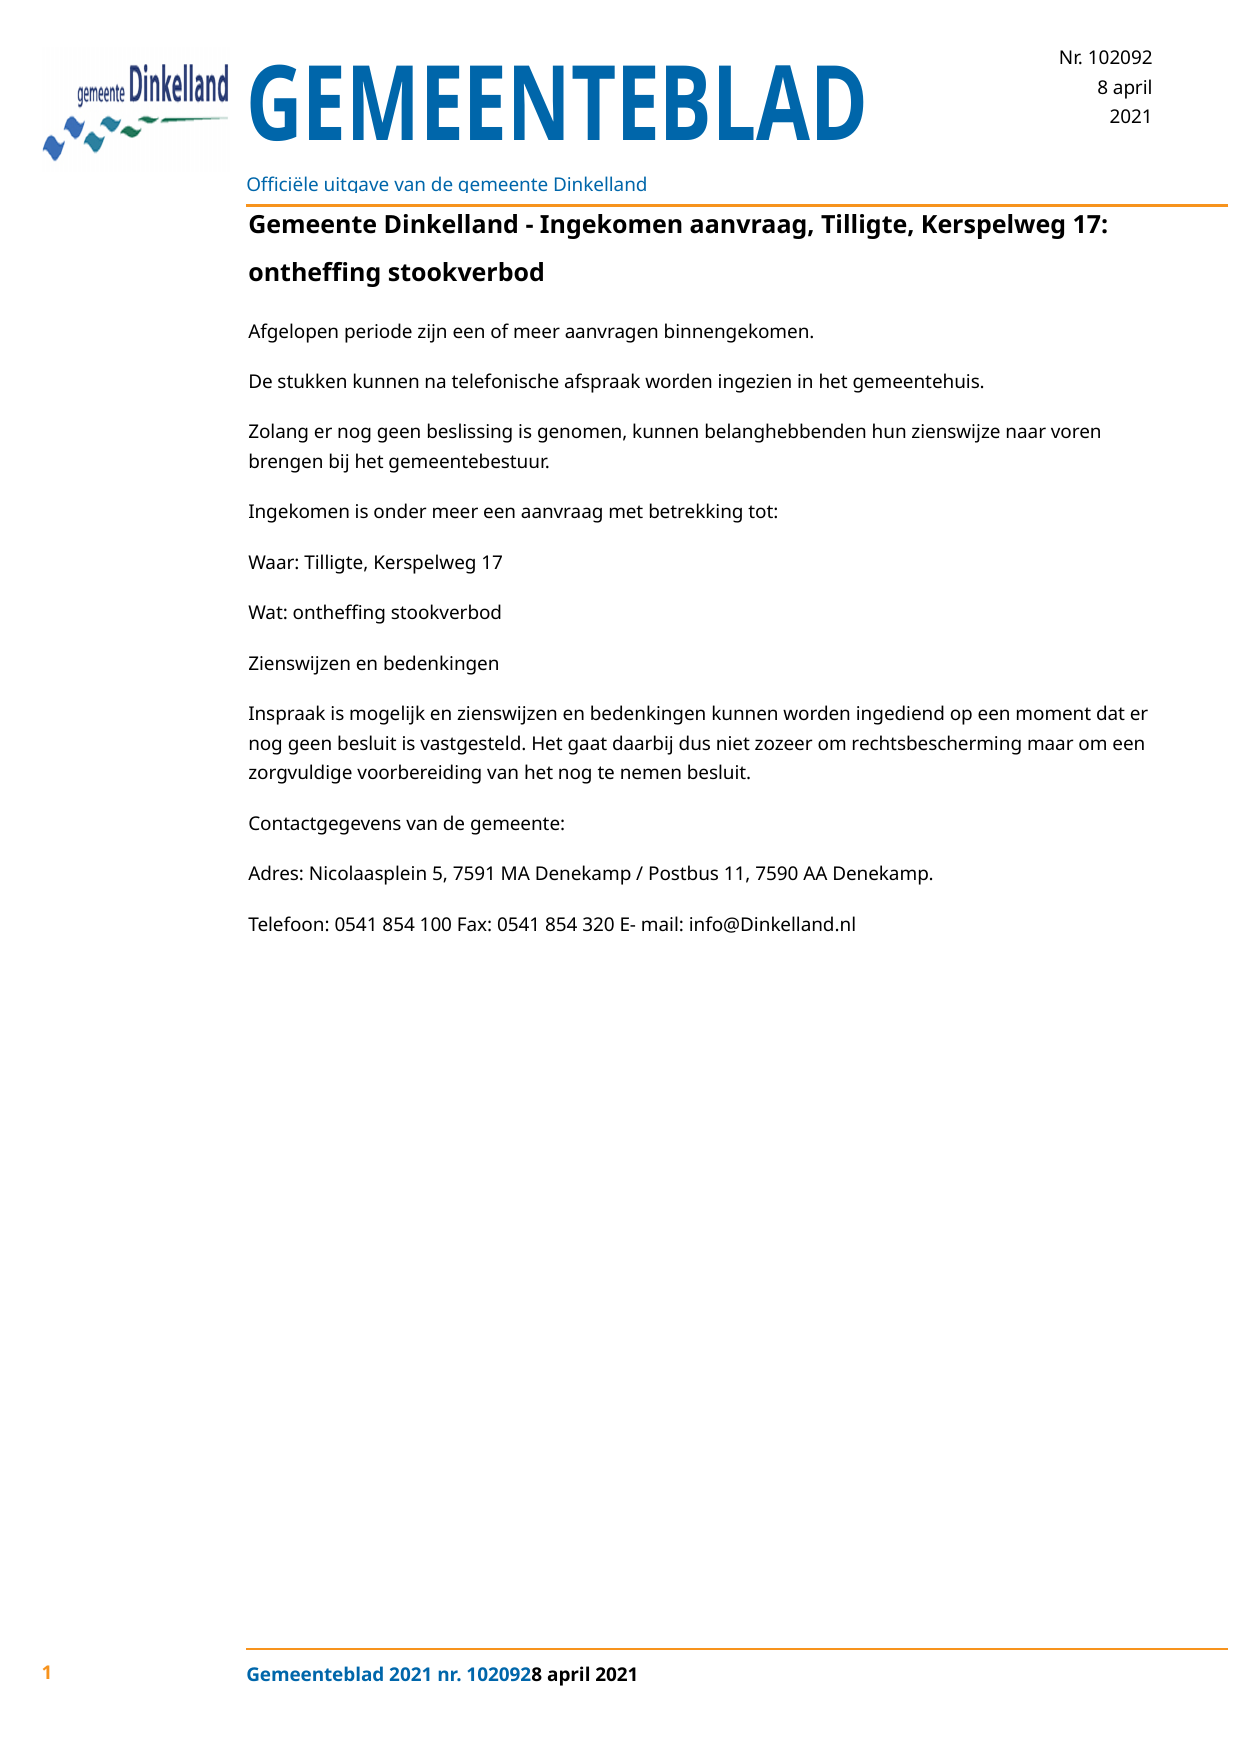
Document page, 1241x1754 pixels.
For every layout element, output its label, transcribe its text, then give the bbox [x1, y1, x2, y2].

text De stukken kunnen na telefonische afspraak worden ingezien in het gemeentehuis. [248, 368, 1152, 394]
picture [41, 47, 231, 172]
text Gemeente Dinkelland - Ingekomen aanvraag, Tilligte, Kerspelweg 17: ontheffing stookverbod [248, 207, 1152, 288]
text Adres: Nicolaasplein 5, 7591 MA Denekamp / Postbus 11, 7590 AA Denekamp. [248, 860, 1152, 886]
text Waar: Tilligte, Kerspelweg 17 [248, 549, 1152, 575]
text Inspraak is mogelijk en zienswijzen en bedenkingen kunnen worden ingediend op een moment dat er nog geen besluit is vastgesteld. Het gaat daarbij dus niet zozeer om rechtsbescherming maar om een zorgvuldige voorbereiding van het nog te nemen besluit. [248, 700, 1152, 785]
text Ingekomen is onder meer een aanvraag met betrekking tot: [248, 499, 1152, 524]
text Contactgegevens van de gemeente: [248, 810, 1152, 836]
text Afgelopen periode zijn een of meer aanvragen binnengekomen. [248, 318, 1152, 344]
text Wat: ontheffing stookverbod [248, 599, 1152, 625]
text Zolang er nog geen beslissing is genomen, kunnen belanghebbenden hun zienswijze naar voren brengen bij het gemeentebestuur. [248, 419, 1152, 474]
text Telefoon: 0541 854 100 Fax: 0541 854 320 E- mail: info@Dinkelland.nl [248, 911, 1152, 937]
text Zienswijzen en bedenkingen [248, 650, 1152, 676]
